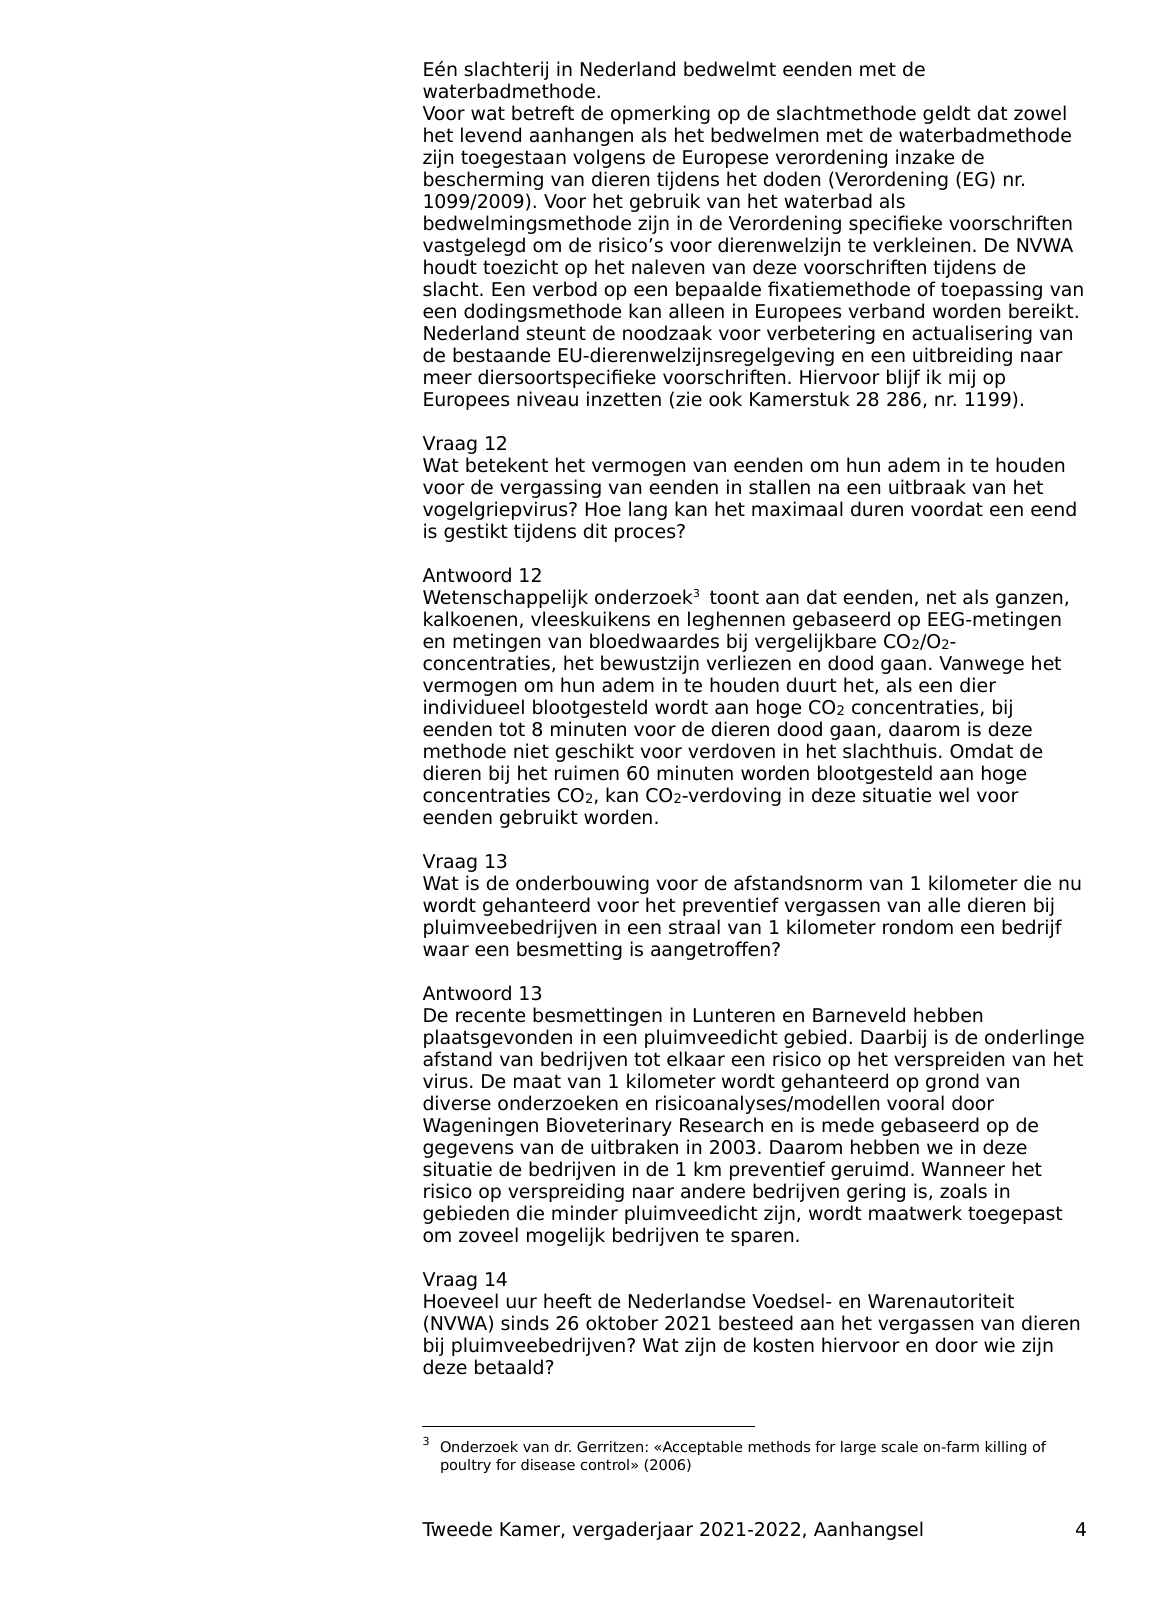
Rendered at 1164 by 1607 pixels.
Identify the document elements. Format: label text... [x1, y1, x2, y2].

text Hoeveel uur heeft de Nederlandse Voedsel- en Warenautoriteit (NVWA) sinds 26 oktober 2021 besteed aan het vergassen van dieren bij pluimveebedrijven? Wat zijn de kosten hiervoor en door wie zijn deze betaald? [422, 1291, 1087, 1379]
text Voor wat betreft de opmerking op de slachtmethode geldt dat zowel het levend aanhangen als het bedwelmen met de waterbadmethode zijn toegestaan volgens de Europese verordening inzake de bescherming van dieren tijdens het doden (Verordening (EG) nr. 1099/2009). Voor het gebruik van het waterbad als bedwelmingsmethode zijn in de Verordening specifieke voorschriften vastgelegd om de risico’s voor dierenwelzijn te verkleinen. De NVWA houdt toezicht op het naleven van deze voorschriften tijdens de slacht. Een verbod op een bepaalde fixatiemethode of toepassing van een dodingsmethode kan alleen in Europees verband worden bereikt. Nederland steunt de noodzaak voor verbetering en actualisering van de bestaande EU-dierenwelzijnsregelgeving en een uitbreiding naar meer diersoortspecifieke voorschriften. Hiervoor blijf ik mij op Europees niveau inzetten (zie ook Kamerstuk 28 286, nr. 1199). [422, 103, 1087, 411]
text Antwoord 13 [422, 983, 1087, 1005]
text Eén slachterij in Nederland bedwelmt eenden met de waterbadmethode. [422, 59, 1087, 103]
text Onderzoek van dr. Gerritzen: «Acceptable methods for large scale on-farm killing of poultry for disease control» (2006) [422, 1435, 1087, 1474]
text Vraag 13 [422, 851, 1087, 873]
text Antwoord 12 [422, 565, 1087, 587]
text Vraag 14 [422, 1269, 1087, 1291]
text Wat betekent het vermogen van eenden om hun adem in te houden voor de vergassing van eenden in stallen na een uitbraak van het vogelgriepvirus? Hoe lang kan het maximaal duren voordat een eend is gestikt tijdens dit proces? [422, 455, 1087, 543]
text Wetenschappelijk onderzoek toont aan dat eenden, net als ganzen, kalkoenen, vleeskuikens en leghennen gebaseerd op EEG-metingen en metingen van bloedwaardes bij vergelijkbare CO2/O2-concentraties, het bewustzijn verliezen en dood gaan. Vanwege het vermogen om hun adem in te houden duurt het, als een dier individueel blootgesteld wordt aan hoge CO2 concentraties, bij eenden tot 8 minuten voor de dieren dood gaan, daarom is deze methode niet geschikt voor verdoven in het slachthuis. Omdat de dieren bij het ruimen 60 minuten worden blootgesteld aan hoge concentraties CO2, kan CO2-verdoving in deze situatie wel voor eenden gebruikt worden. [422, 587, 1087, 829]
text Vraag 12 [422, 433, 1087, 455]
text Wat is de onderbouwing voor de afstandsnorm van 1 kilometer die nu wordt gehanteerd voor het preventief vergassen van alle dieren bij pluimveebedrijven in een straal van 1 kilometer rondom een bedrijf waar een besmetting is aangetroffen? [422, 873, 1087, 961]
text De recente besmettingen in Lunteren en Barneveld hebben plaatsgevonden in een pluimveedicht gebied. Daarbij is de onderlinge afstand van bedrijven tot elkaar een risico op het verspreiden van het virus. De maat van 1 kilometer wordt gehanteerd op grond van diverse onderzoeken en risicoanalyses/modellen vooral door Wageningen Bioveterinary Research en is mede gebaseerd op de gegevens van de uitbraken in 2003. Daarom hebben we in deze situatie de bedrijven in de 1 km preventief geruimd. Wanneer het risico op verspreiding naar andere bedrijven gering is, zoals in gebieden die minder pluimveedicht zijn, wordt maatwerk toegepast om zoveel mogelijk bedrijven te sparen. [422, 1005, 1087, 1247]
